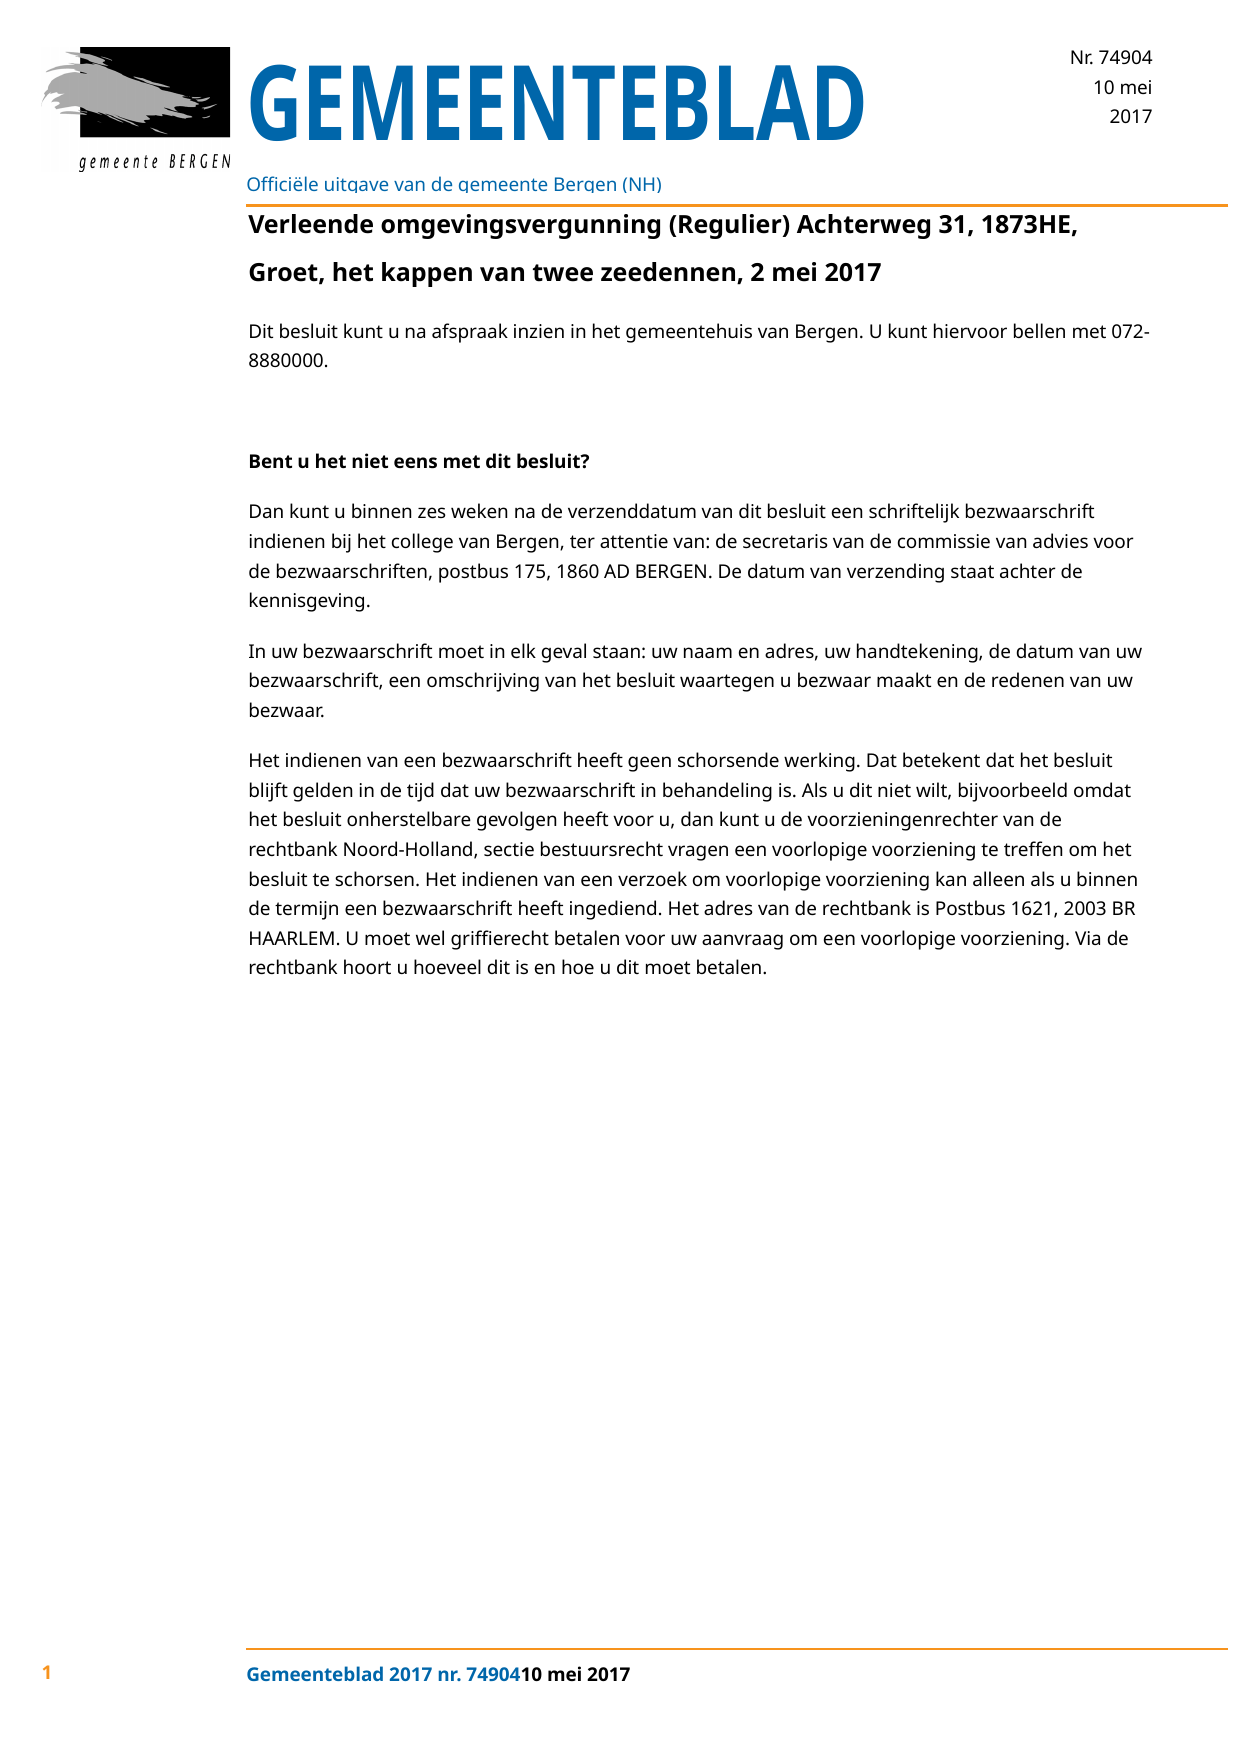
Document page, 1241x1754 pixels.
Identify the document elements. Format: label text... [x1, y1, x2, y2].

picture [41, 47, 231, 172]
text Bent u het niet eens met dit besluit? [248, 448, 1152, 474]
text Dan kunt u binnen zes weken na de verzenddatum van dit besluit een schriftelijk bezwaarschrift indienen bij het college van Bergen, ter attentie van: de secretaris van de commissie van advies voor de bezwaarschriften, postbus 175, 1860 AD BERGEN. De datum van verzending staat achter de kennisgeving. [248, 499, 1152, 613]
text Verleende omgevingsvergunning (Regulier) Achterweg 31, 1873HE, Groet, het kappen van twee zeedennen, 2 mei 2017 [248, 207, 1152, 288]
text Het indienen van een bezwaarschrift heeft geen schorsende werking. Dat betekent dat het besluit blijft gelden in de tijd dat uw bezwaarschrift in behandeling is. Als u dit niet wilt, bijvoorbeeld omdat het besluit onherstelbare gevolgen heeft voor u, dan kunt u de voorzieningenrechter van de rechtbank Noord-Holland, sectie bestuursrecht vragen een voorlopige voorziening te treffen om het besluit te schorsen. Het indienen van een verzoek om voorlopige voorziening kan alleen als u binnen de termijn een bezwaarschrift heeft ingediend. Het adres van de rechtbank is Postbus 1621, 2003 BR HAARLEM. U moet wel griffierecht betalen voor uw aanvraag om een voorlopige voorziening. Via de rechtbank hoort u hoeveel dit is en hoe u dit moet betalen. [248, 747, 1152, 980]
text Dit besluit kunt u na afspraak inzien in het gemeentehuis van Bergen. U kunt hiervoor bellen met 072-8880000. [248, 318, 1152, 373]
text In uw bezwaarschrift moet in elk geval staan: uw naam en adres, uw handtekening, de datum van uw bezwaarschrift, een omschrijving van het besluit waartegen u bezwaar maakt en de redenen van uw bezwaar. [248, 638, 1152, 723]
